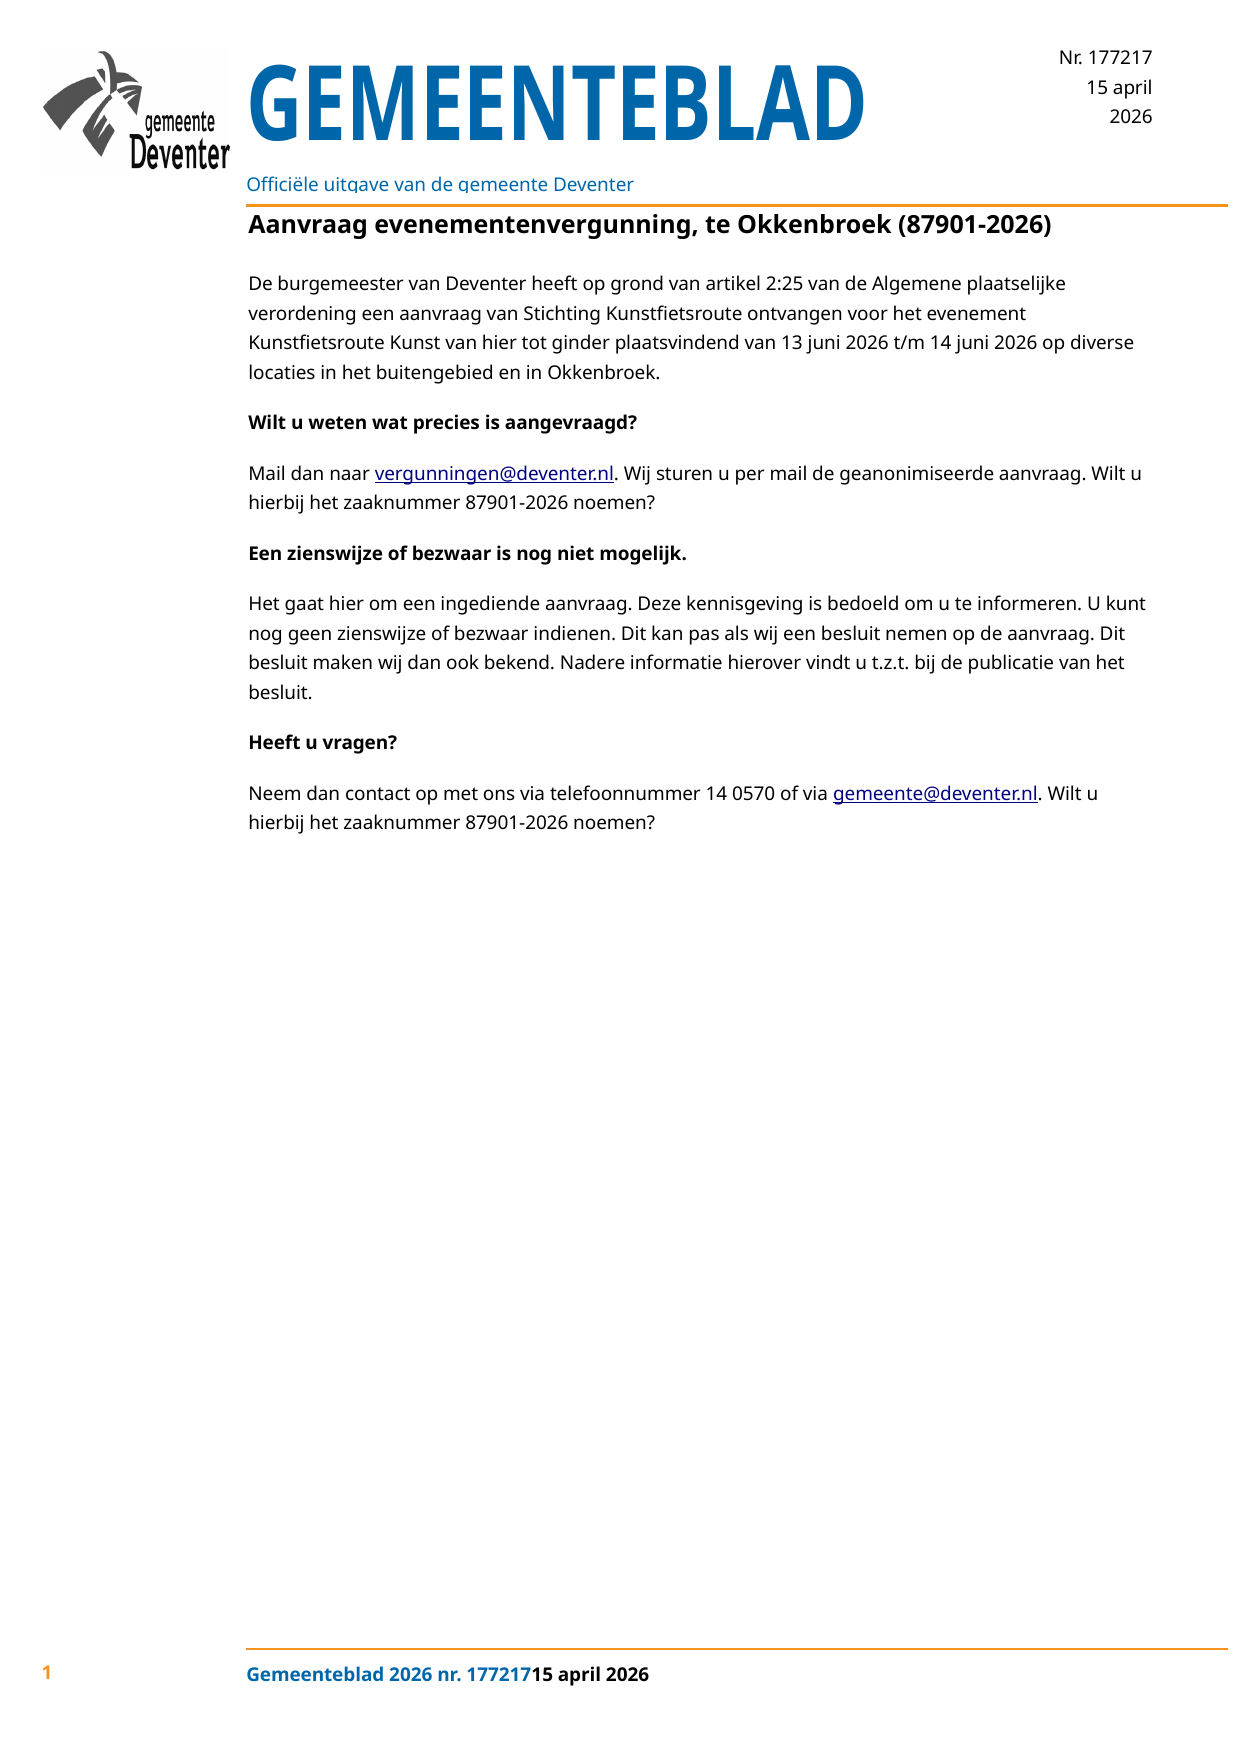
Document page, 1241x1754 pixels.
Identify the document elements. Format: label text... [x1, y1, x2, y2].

text Aanvraag evenementenvergunning, te Okkenbroek (87901-2026) [248, 207, 1152, 241]
picture [41, 47, 231, 172]
text Wilt u weten wat precies is aangevraagd? [248, 409, 1152, 435]
text Neem dan contact op met ons via telefoonnummer 14 0570 of via gemeente@deventer.nl. Wilt u hierbij het zaaknummer 87901-2026 noemen? [248, 780, 1152, 835]
text Heeft u vragen? [248, 729, 1152, 755]
text Het gaat hier om een ingediende aanvraag. Deze kennisgeving is bedoeld om u te informeren. U kunt nog geen zienswijze of bezwaar indienen. Dit kan pas als wij een besluit nemen op de aanvraag. Dit besluit maken wij dan ook bekend. Nadere informatie hierover vindt u t.z.t. bij de publicatie van het besluit. [248, 590, 1152, 705]
text Mail dan naar vergunningen@deventer.nl. Wij sturen u per mail de geanonimiseerde aanvraag. Wilt u hierbij het zaaknummer 87901-2026 noemen? [248, 460, 1152, 515]
text De burgemeester van Deventer heeft op grond van artikel 2:25 van de Algemene plaatselijke verordening een aanvraag van Stichting Kunstfietsroute ontvangen voor het evenement Kunstfietsroute Kunst van hier tot ginder plaatsvindend van 13 juni 2026 t/m 14 juni 2026 op diverse locaties in het buitengebied en in Okkenbroek. [248, 270, 1152, 385]
text Een zienswijze of bezwaar is nog niet mogelijk. [248, 540, 1152, 566]
